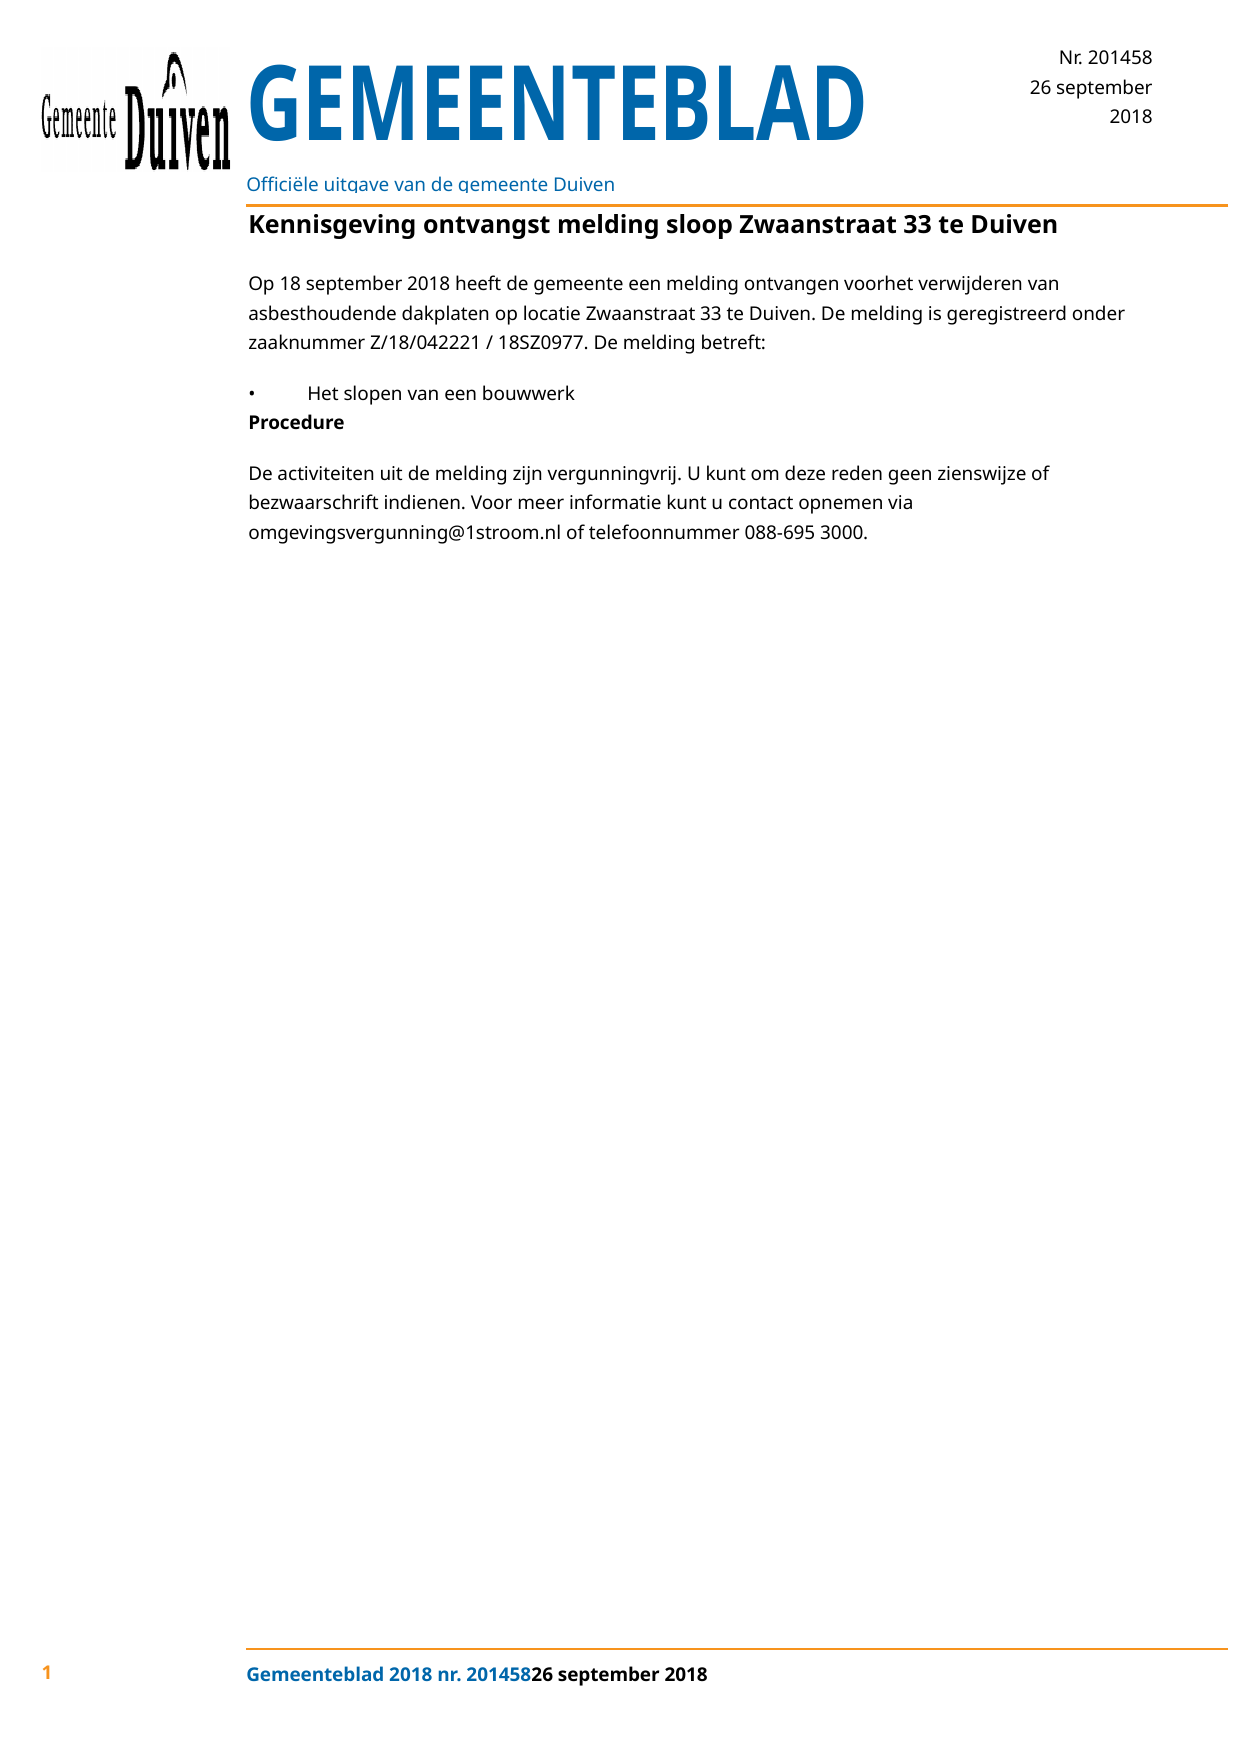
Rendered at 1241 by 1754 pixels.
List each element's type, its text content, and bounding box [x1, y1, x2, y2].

text Kennisgeving ontvangst melding sloop Zwaanstraat 33 te Duiven [248, 207, 1152, 241]
text Procedure [248, 409, 1152, 435]
list Het slopen van een bouwwerk [248, 380, 1152, 406]
text De activiteiten uit de melding zijn vergunningvrij. U kunt om deze reden geen zienswijze of bezwaarschrift indienen. Voor meer informatie kunt u contact opnemen via omgevingsvergunning@1stroom.nl of telefoonnummer 088-695 3000. [248, 460, 1152, 545]
text Op 18 september 2018 heeft de gemeente een melding ontvangen voorhet verwijderen van asbesthoudende dakplaten op locatie Zwaanstraat 33 te Duiven. De melding is geregistreerd onder zaaknummer Z/18/042221 / 18SZ0977. De melding betreft: [248, 270, 1152, 355]
picture [41, 47, 231, 172]
